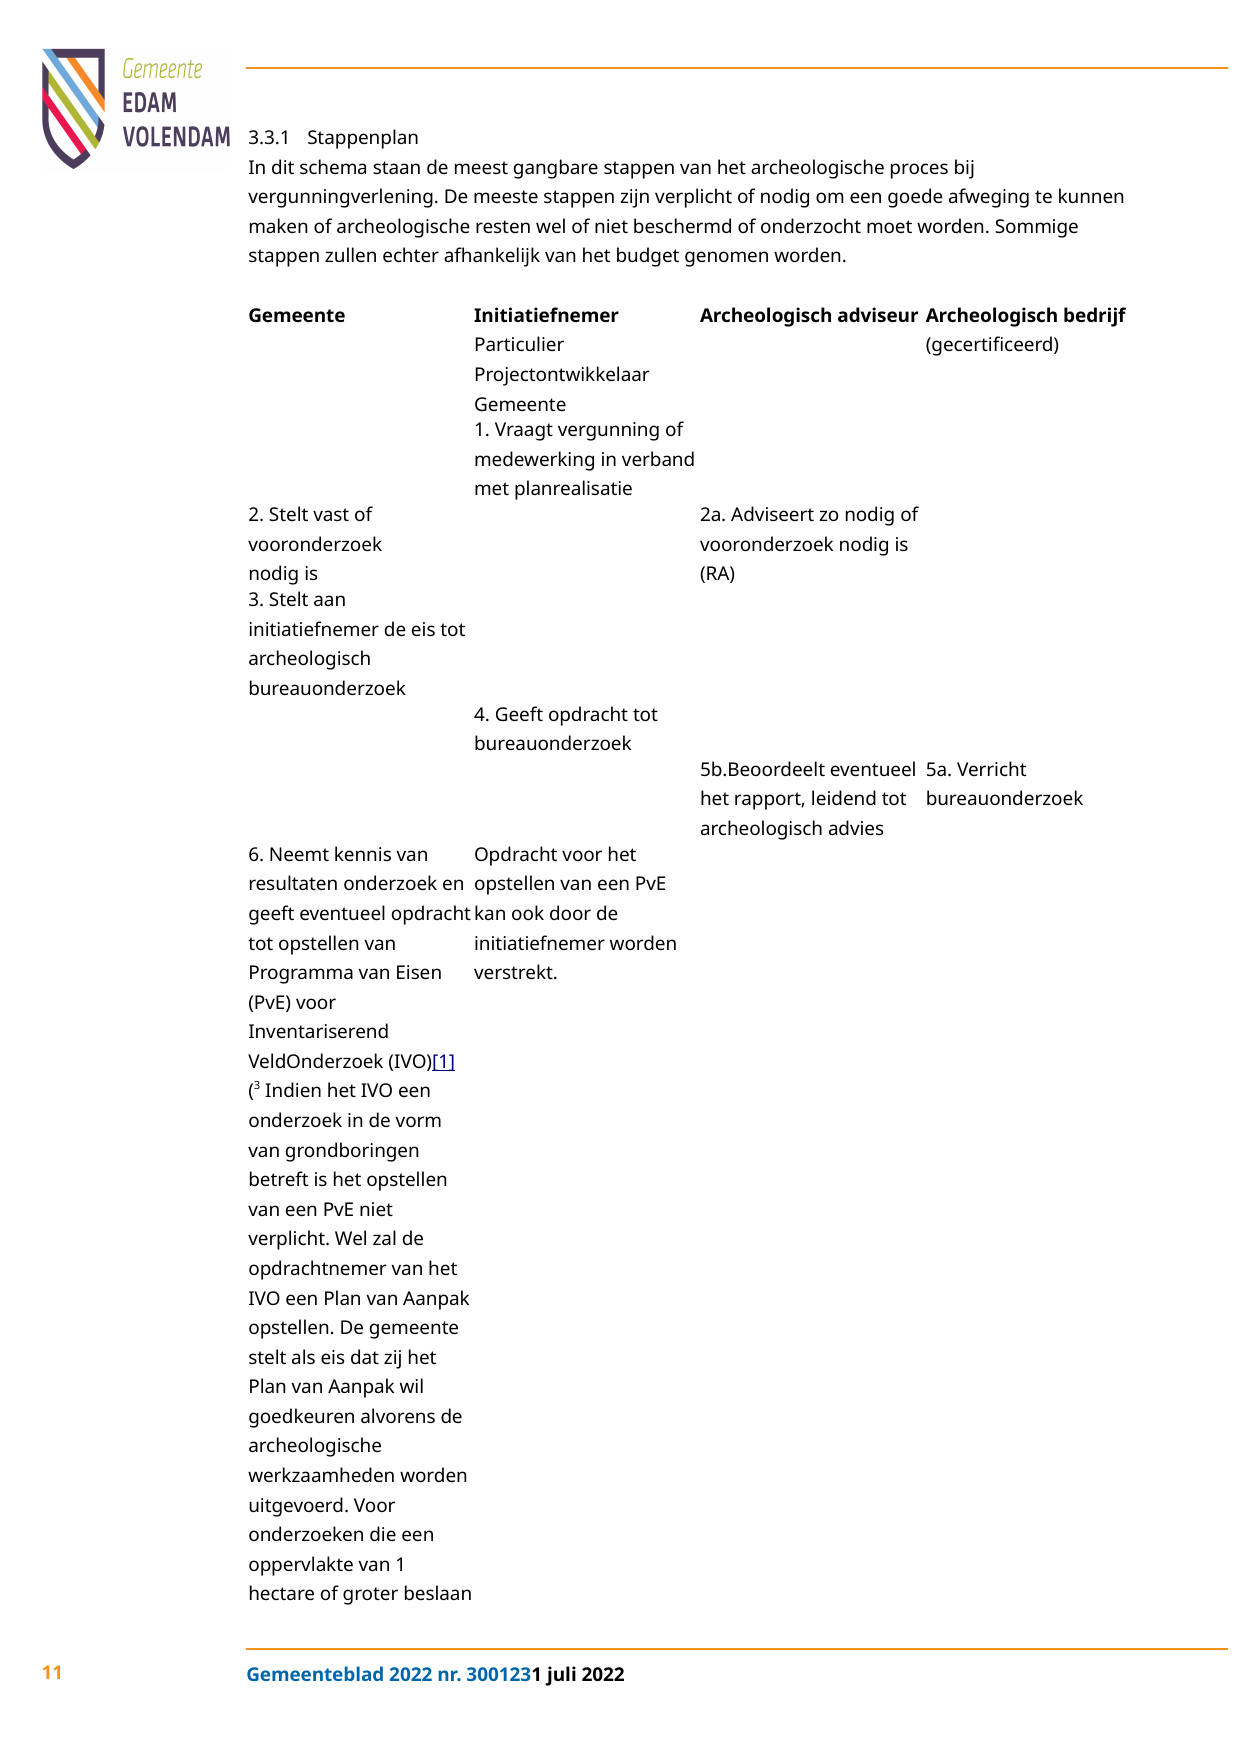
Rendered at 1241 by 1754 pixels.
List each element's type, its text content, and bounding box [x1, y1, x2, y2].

table_cell [926, 701, 1152, 756]
table_cell [700, 701, 926, 756]
table_cell [700, 416, 926, 501]
table_cell [926, 416, 1152, 501]
table_header Gemeente [248, 302, 474, 416]
table_cell [248, 416, 474, 501]
table_cell 1. Vraagt vergunning of medewerking in verband met planrealisatie [474, 416, 700, 501]
table_cell [248, 756, 474, 841]
text In dit schema staan de meest gangbare stappen van het archeologische proces bij vergunningverlening. De meeste stappen zijn verplicht of nodig om een goede afweging te kunnen maken of archeologische resten wel of niet beschermd of onderzocht moet worden. Sommige stappen zullen echter afhankelijk van het budget genomen worden. [248, 154, 1152, 268]
table_cell 2a. Adviseert zo nodig of vooronderzoek nodig is (RA) [700, 501, 926, 586]
table_cell [700, 586, 926, 701]
table_header Archeologisch adviseur [700, 302, 926, 416]
table_header Archeologisch bedrijf (gecertificeerd) [926, 302, 1152, 416]
list Stappenplan [248, 124, 1152, 150]
table_cell [474, 586, 700, 701]
table_cell 3. Stelt aan initiatiefnemer de eis tot archeologisch bureauonderzoek [248, 586, 474, 701]
table_cell 6. Neemt kennis van resultaten onderzoek en geeft eventueel opdracht tot opstellen van Programma van Eisen (PvE) voor Inventariserend VeldOnderzoek (IVO)[1] (3 Indien het IVO een onderzoek in de vorm van grondboringen betreft is het opstellen van een PvE niet verplicht. Wel zal de opdrachtnemer van het IVO een Plan van Aanpak opstellen. De gemeente stelt als eis dat zij het Plan van Aanpak wil goedkeuren alvorens de archeologische werkzaamheden worden uitgevoerd. Voor onderzoeken die een oppervlakte van 1 hectare of groter beslaan [248, 841, 474, 1606]
table_cell [926, 586, 1152, 701]
table_cell [926, 501, 1152, 586]
table_cell [474, 501, 700, 586]
table_cell 5b.Beoordeelt eventueel het rapport, leidend tot archeologisch advies [700, 756, 926, 841]
table_header Initiatiefnemer Particulier Projectontwikkelaar Gemeente [474, 302, 700, 416]
table_cell 5a. Verricht bureauonderzoek [926, 756, 1152, 841]
table_cell Opdracht voor het opstellen van een PvE kan ook door de initiatiefnemer worden verstrekt. [474, 841, 700, 1606]
picture [41, 47, 231, 172]
table_cell 2. Stelt vast of vooronderzoek nodig is [248, 501, 474, 586]
table_cell [926, 841, 1152, 1606]
table_cell [248, 701, 474, 756]
table_cell 4. Geeft opdracht tot bureauonderzoek [474, 701, 700, 756]
table_cell [474, 756, 700, 841]
table_cell [700, 841, 926, 1606]
